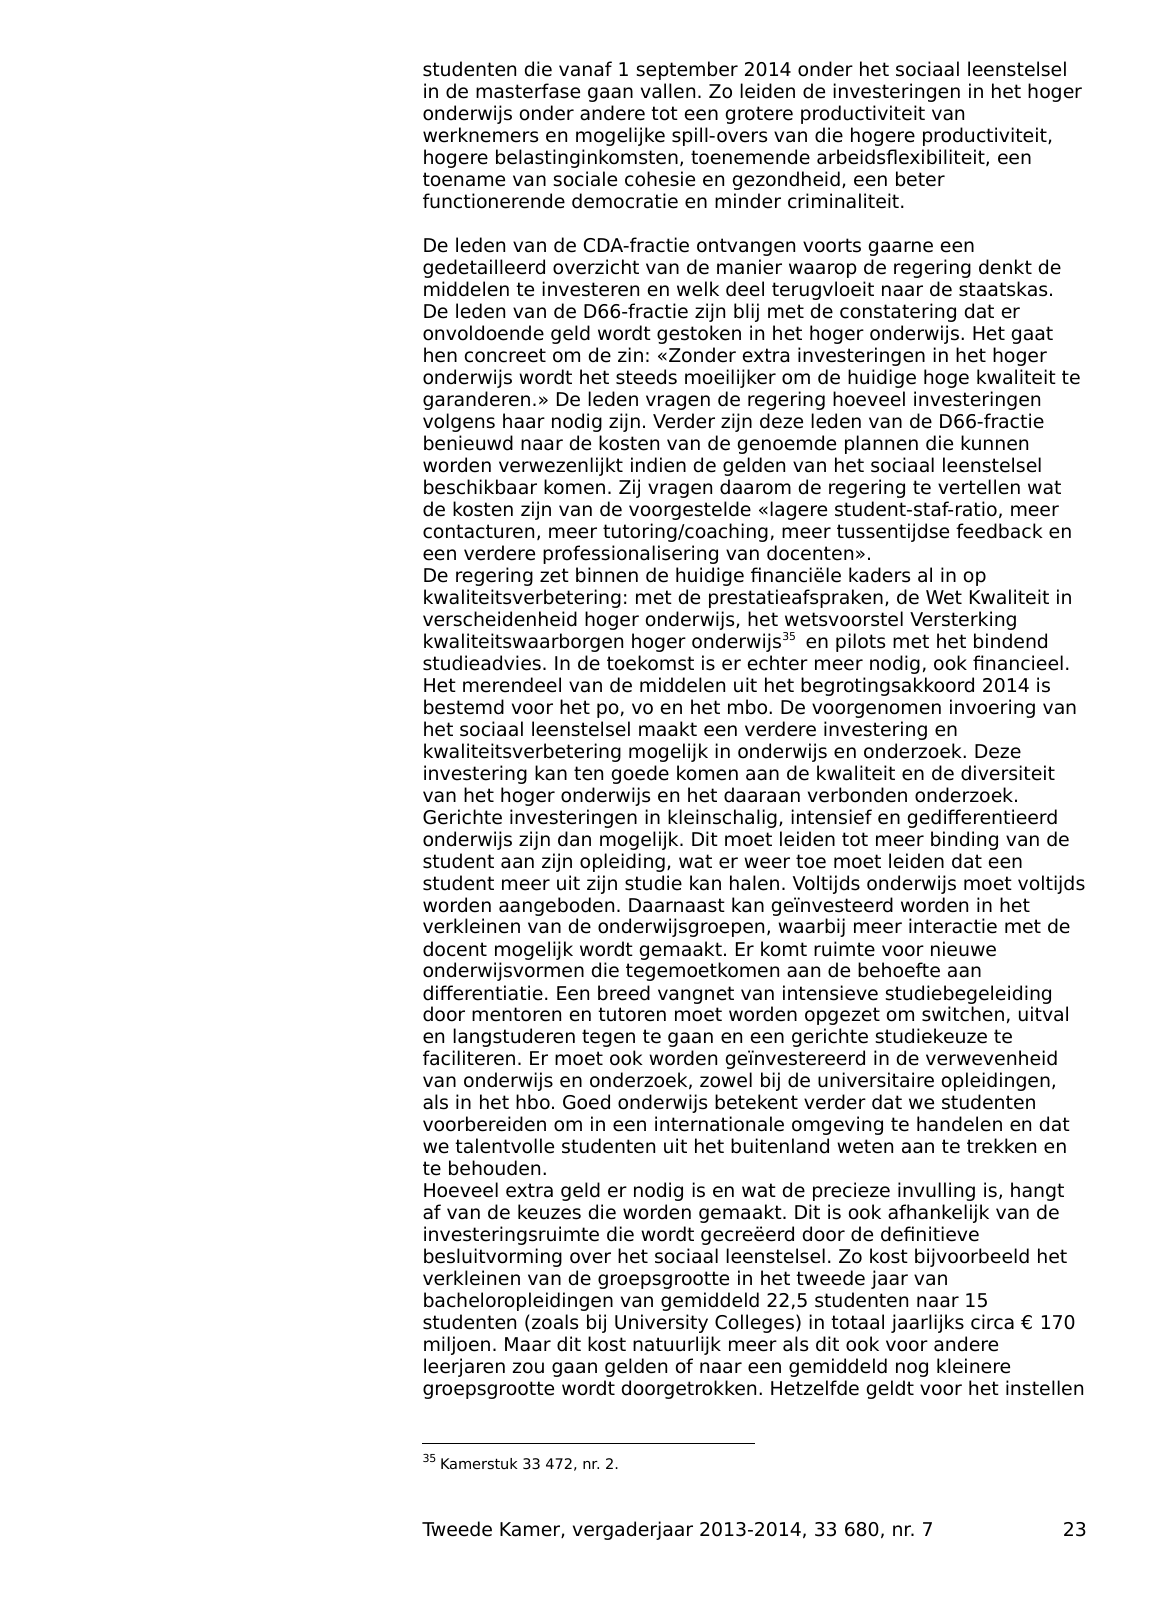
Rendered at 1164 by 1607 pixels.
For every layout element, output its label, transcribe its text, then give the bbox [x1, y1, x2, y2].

text De leden van de CDA-fractie ontvangen voorts gaarne een gedetailleerd overzicht van de manier waarop de regering denkt de middelen te investeren en welk deel terugvloeit naar de staatskas. [422, 235, 1087, 301]
text De regering zet binnen de huidige financiële kaders al in op kwaliteitsverbetering: met de prestatieafspraken, de Wet Kwaliteit in verscheidenheid hoger onderwijs, het wetsvoorstel Versterking kwaliteitswaarborgen hoger onderwijs en pilots met het bindend studieadvies. In de toekomst is er echter meer nodig, ook financieel. Het merendeel van de middelen uit het begrotingsakkoord 2014 is bestemd voor het po, vo en het mbo. De voorgenomen invoering van het sociaal leenstelsel maakt een verdere investering en kwaliteitsverbetering mogelijk in onderwijs en onderzoek. Deze investering kan ten goede komen aan de kwaliteit en de diversiteit van het hoger onderwijs en het daaraan verbonden onderzoek. Gerichte investeringen in kleinschalig, intensief en gedifferentieerd onderwijs zijn dan mogelijk. Dit moet leiden tot meer binding van de student aan zijn opleiding, wat er weer toe moet leiden dat een student meer uit zijn studie kan halen. Voltijds onderwijs moet voltijds worden aangeboden. Daarnaast kan geïnvesteerd worden in het verkleinen van de onderwijsgroepen, waarbij meer interactie met de docent mogelijk wordt gemaakt. Er komt ruimte voor nieuwe onderwijsvormen die tegemoetkomen aan de behoefte aan differentiatie. Een breed vangnet van intensieve studiebegeleiding door mentoren en tutoren moet worden opgezet om switchen, uitval en langstuderen tegen te gaan en een gerichte studiekeuze te faciliteren. Er moet ook worden geïnvestereerd in de verwevenheid van onderwijs en onderzoek, zowel bij de universitaire opleidingen, als in het hbo. Goed onderwijs betekent verder dat we studenten voorbereiden om in een internationale omgeving te handelen en dat we talentvolle studenten uit het buitenland weten aan te trekken en te behouden. [422, 565, 1087, 1180]
text Hoeveel extra geld er nodig is en wat de precieze invulling is, hangt af van de keuzes die worden gemaakt. Dit is ook afhankelijk van de investeringsruimte die wordt gecreëerd door de definitieve besluitvorming over het sociaal leenstelsel. Zo kost bijvoorbeeld het verkleinen van de groepsgrootte in het tweede jaar van bacheloropleidingen van gemiddeld 22,5 studenten naar 15 studenten (zoals bij University Colleges) in totaal jaarlijks circa € 170 miljoen. Maar dit kost natuurlijk meer als dit ook voor andere leerjaren zou gaan gelden of naar een gemiddeld nog kleinere groepsgrootte wordt doorgetrokken. Hetzelfde geldt voor het instellen [422, 1180, 1087, 1400]
text Kamerstuk 33 472, nr. 2. [422, 1452, 1087, 1474]
text studenten die vanaf 1 september 2014 onder het sociaal leenstelsel in de masterfase gaan vallen. Zo leiden de investeringen in het hoger onderwijs onder andere tot een grotere productiviteit van werknemers en mogelijke spill-overs van die hogere productiviteit, hogere belastinginkomsten, toenemende arbeidsflexibiliteit, een toename van sociale cohesie en gezondheid, een beter functionerende democratie en minder criminaliteit. [422, 59, 1087, 213]
text De leden van de D66-fractie zijn blij met de constatering dat er onvoldoende geld wordt gestoken in het hoger onderwijs. Het gaat hen concreet om de zin: «Zonder extra investeringen in het hoger onderwijs wordt het steeds moeilijker om de huidige hoge kwaliteit te garanderen.» De leden vragen de regering hoeveel investeringen volgens haar nodig zijn. Verder zijn deze leden van de D66-fractie benieuwd naar de kosten van de genoemde plannen die kunnen worden verwezenlijkt indien de gelden van het sociaal leenstelsel beschikbaar komen. Zij vragen daarom de regering te vertellen wat de kosten zijn van de voorgestelde «lagere student-staf-ratio, meer contacturen, meer tutoring/coaching, meer tussentijdse feedback en een verdere professionalisering van docenten». [422, 301, 1087, 565]
